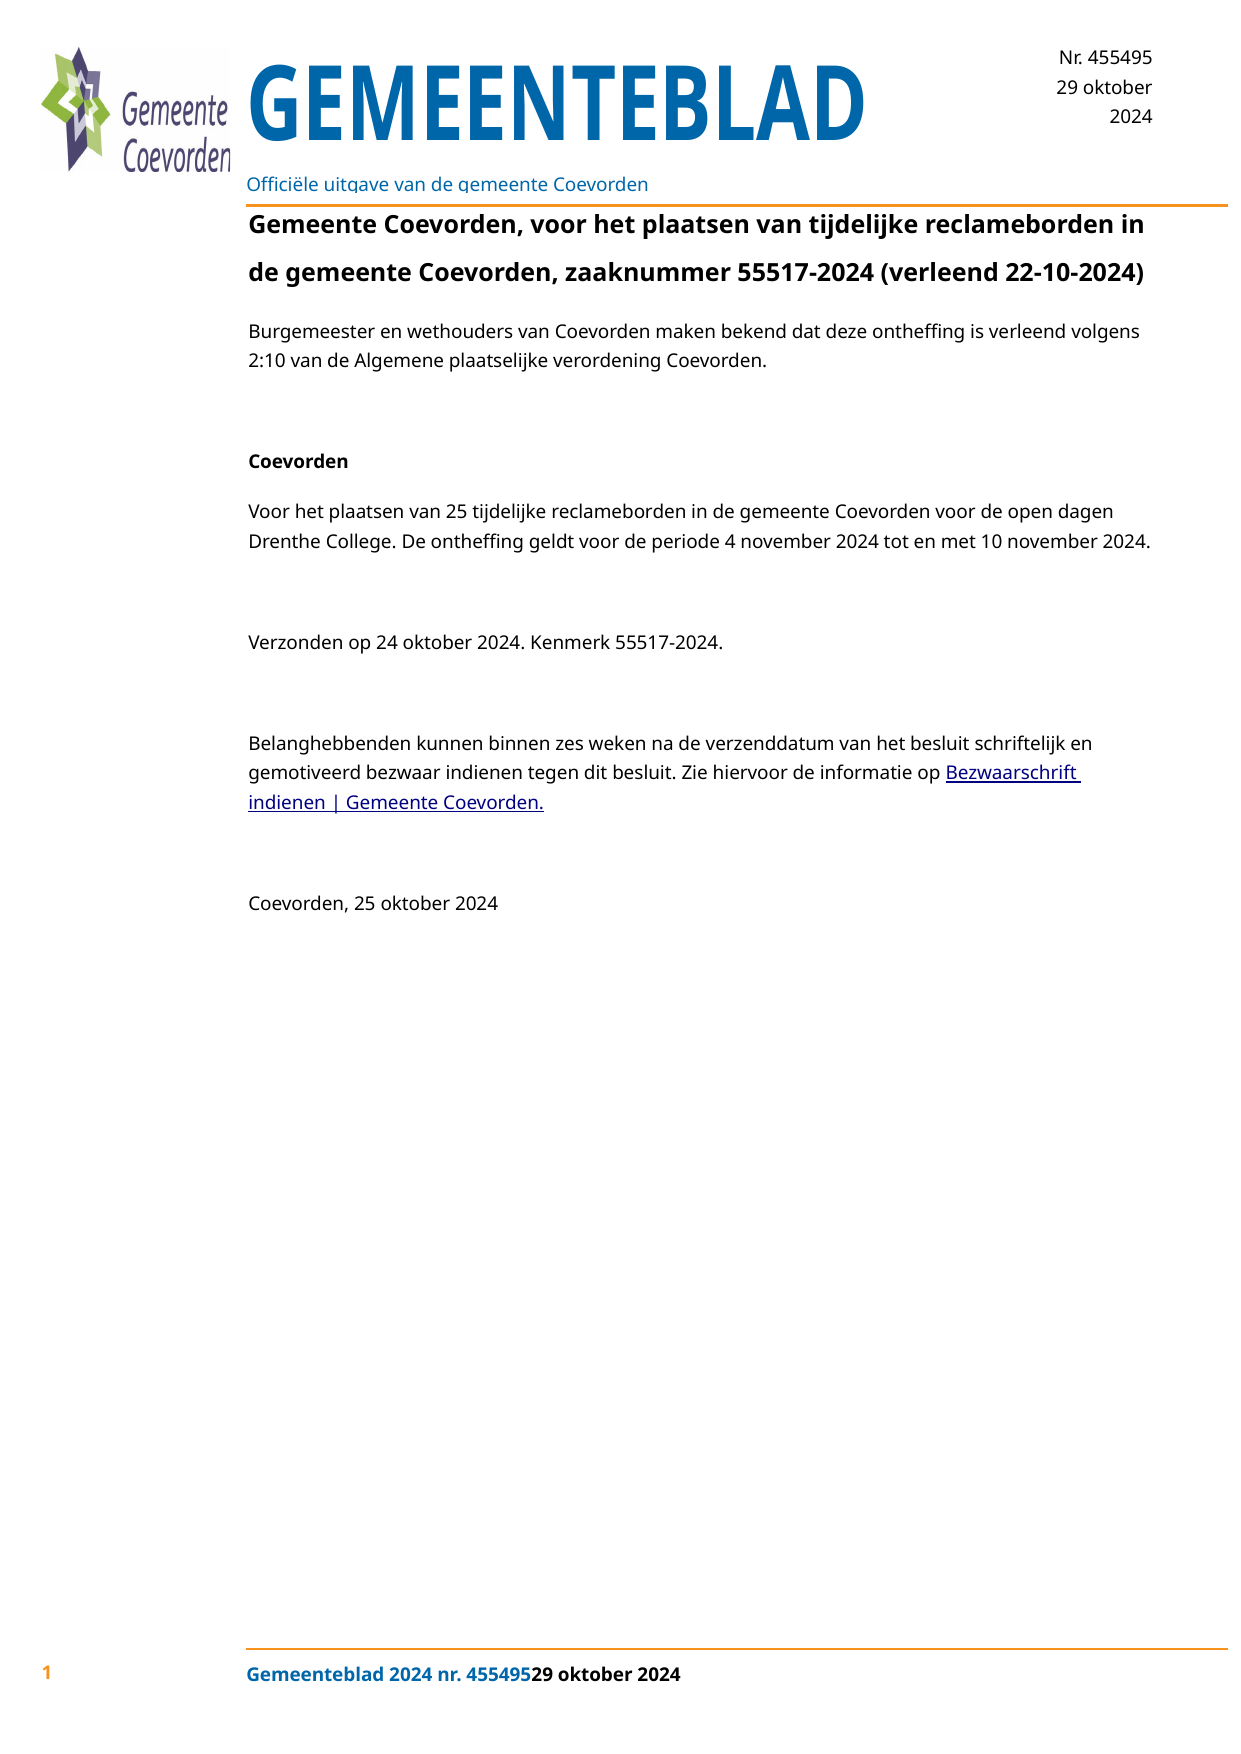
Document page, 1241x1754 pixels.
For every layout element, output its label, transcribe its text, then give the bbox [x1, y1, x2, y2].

text Verzonden op 24 oktober 2024. Kenmerk 55517-2024. [248, 629, 1152, 655]
text Coevorden [248, 448, 1152, 474]
text Voor het plaatsen van 25 tijdelijke reclameborden in de gemeente Coevorden voor de open dagen Drenthe College. De ontheffing geldt voor de periode 4 november 2024 tot en met 10 november 2024. [248, 499, 1152, 554]
text Belanghebbenden kunnen binnen zes weken na de verzenddatum van het besluit schriftelijk en gemotiveerd bezwaar indienen tegen dit besluit. Zie hiervoor de informatie op Bezwaarschrift indienen | Gemeente Coevorden. [248, 730, 1152, 815]
text Gemeente Coevorden, voor het plaatsen van tijdelijke reclameborden in de gemeente Coevorden, zaaknummer 55517-2024 (verleend 22-10-2024) [248, 207, 1152, 288]
text Coevorden, 25 oktober 2024 [248, 890, 1152, 916]
picture [41, 47, 231, 172]
text Burgemeester en wethouders van Coevorden maken bekend dat deze ontheffing is verleend volgens 2:10 van de Algemene plaatselijke verordening Coevorden. [248, 318, 1152, 373]
